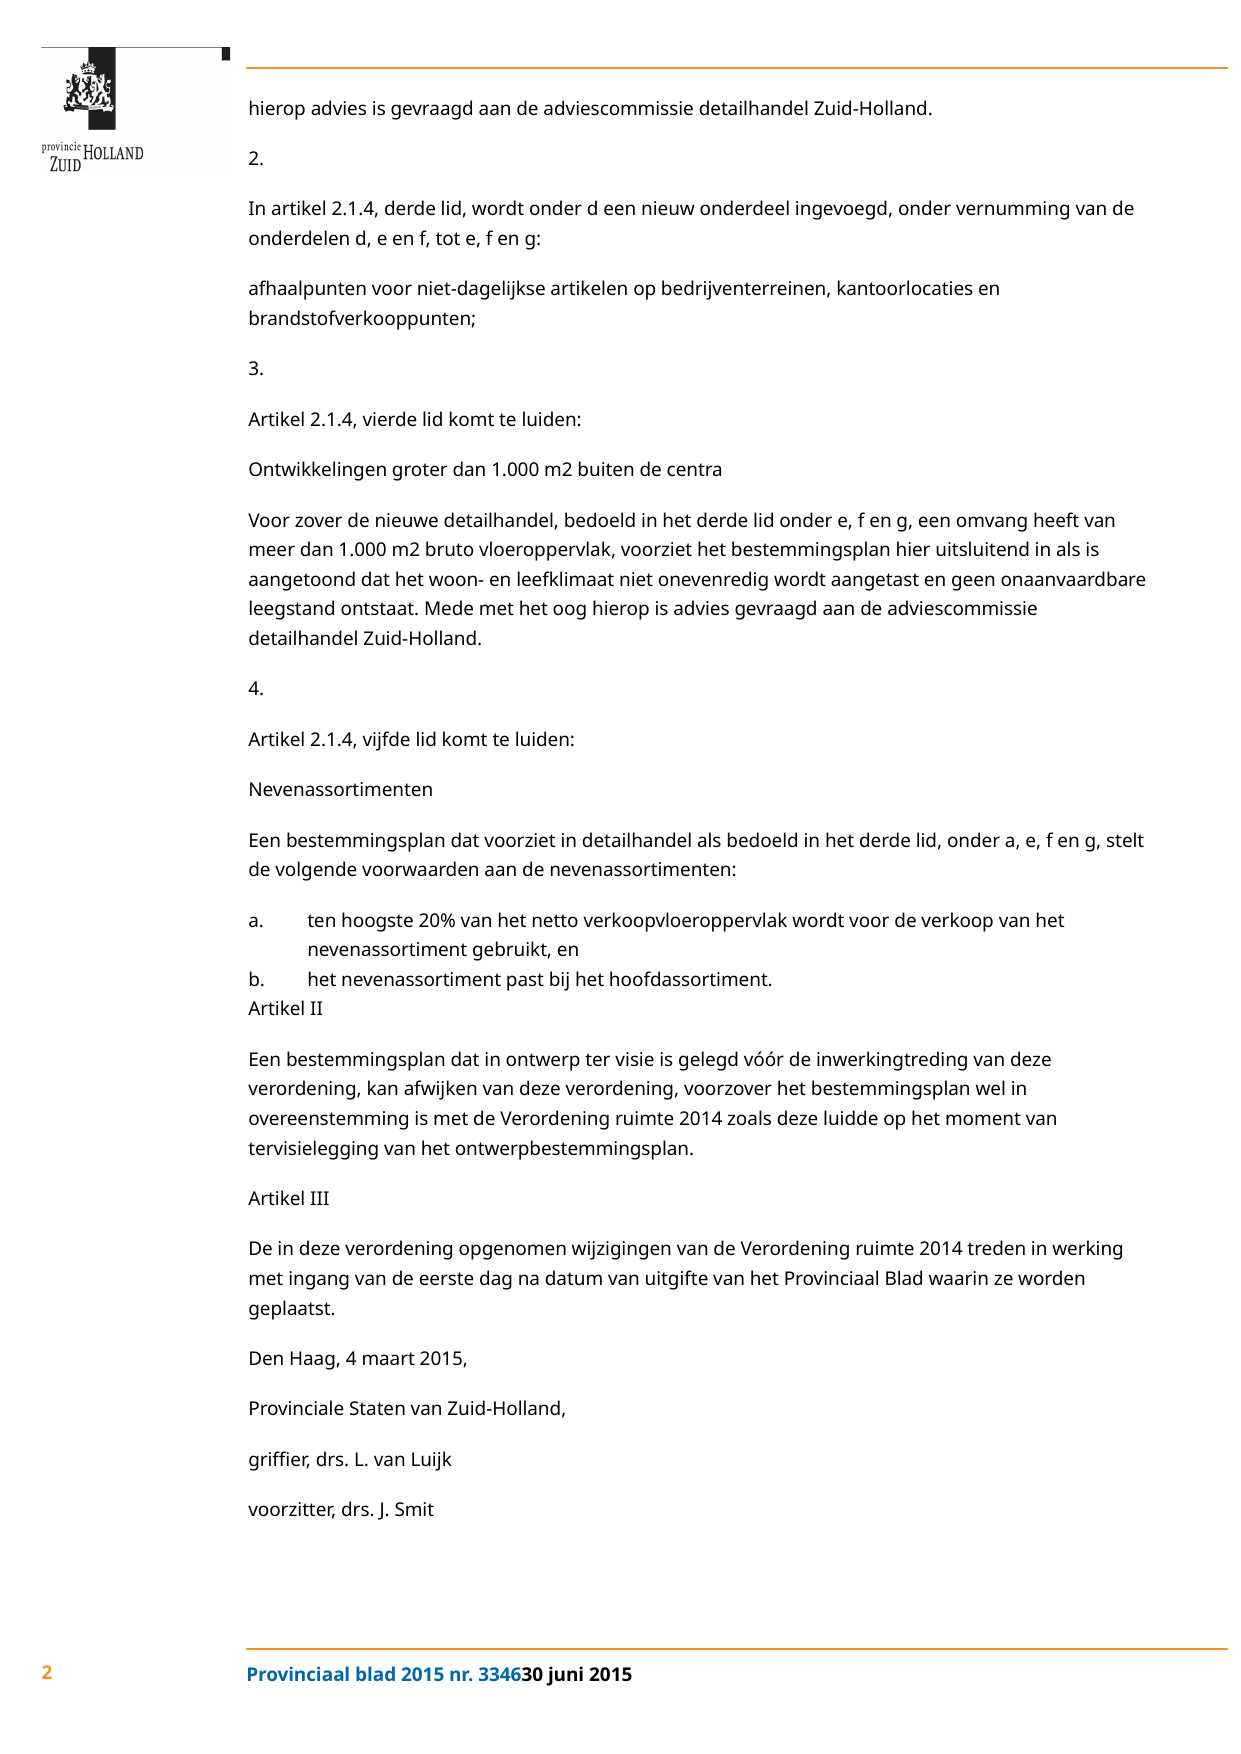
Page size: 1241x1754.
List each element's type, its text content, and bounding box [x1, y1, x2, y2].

text Voor zover de nieuwe detailhandel, bedoeld in het derde lid onder e, f en g, een omvang heeft van meer dan 1.000 m2 bruto vloeroppervlak, voorziet het bestemmingsplan hier uitsluitend in als is aangetoond dat het woon- en leefklimaat niet onevenredig wordt aangetast en geen onaanvaardbare leegstand ontstaat. Mede met het oog hierop is advies gevraagd aan de adviescommissie detailhandel Zuid-Holland. [248, 507, 1152, 651]
text Artikel 2.1.4, vierde lid komt te luiden: [248, 406, 1152, 432]
text Nevenassortimenten [248, 776, 1152, 802]
text De in deze verordening opgenomen wijzigingen van de Verordening ruimte 2014 treden in werking met ingang van de eerste dag na datum van uitgifte van het Provinciaal Blad waarin ze worden geplaatst. [248, 1236, 1152, 1321]
text Den Haag, 4 maart 2015, [248, 1345, 1152, 1371]
text Een bestemmingsplan dat in ontwerp ter visie is gelegd vóór de inwerkingtreding van deze verordening, kan afwijken van deze verordening, voorzover het bestemmingsplan wel in overeenstemming is met de Verordening ruimte 2014 zoals deze luidde op het moment van tervisielegging van het ontwerpbestemmingsplan. [248, 1046, 1152, 1161]
text 3. [248, 356, 1152, 381]
text griffier, drs. L. van Luijk [248, 1446, 1152, 1472]
text In artikel 2.1.4, derde lid, wordt onder d een nieuw onderdeel ingevoegd, onder vernumming van de onderdelen d, e en f, tot e, f en g: [248, 196, 1152, 251]
text Artikel III [248, 1185, 1152, 1211]
text afhaalpunten voor niet-dagelijkse artikelen op bedrijventerreinen, kantoorlocaties en brandstofverkooppunten; [248, 276, 1152, 331]
text Een bestemmingsplan dat voorziet in detailhandel als bedoeld in het derde lid, onder a, e, f en g, stelt de volgende voorwaarden aan de nevenassortimenten: [248, 827, 1152, 882]
text Provinciale Staten van Zuid-Holland, [248, 1396, 1152, 1421]
list ten hoogste 20% van het netto verkoopvloeroppervlak wordt voor de verkoop van het nevenassortiment gebruikt, en [248, 907, 1152, 962]
list het nevenassortiment past bij het hoofdassortiment. [248, 966, 1152, 992]
text hierop advies is gevraagd aan de adviescommissie detailhandel Zuid-Holland. [248, 95, 1152, 121]
text voorzitter, drs. J. Smit [248, 1496, 1152, 1522]
picture [41, 47, 231, 172]
text Ontwikkelingen groter dan 1.000 m2 buiten de centra [248, 456, 1152, 482]
text Artikel II [248, 996, 1152, 1021]
text Artikel 2.1.4, vijfde lid komt te luiden: [248, 726, 1152, 752]
text 4. [248, 676, 1152, 701]
text 2. [248, 145, 1152, 171]
